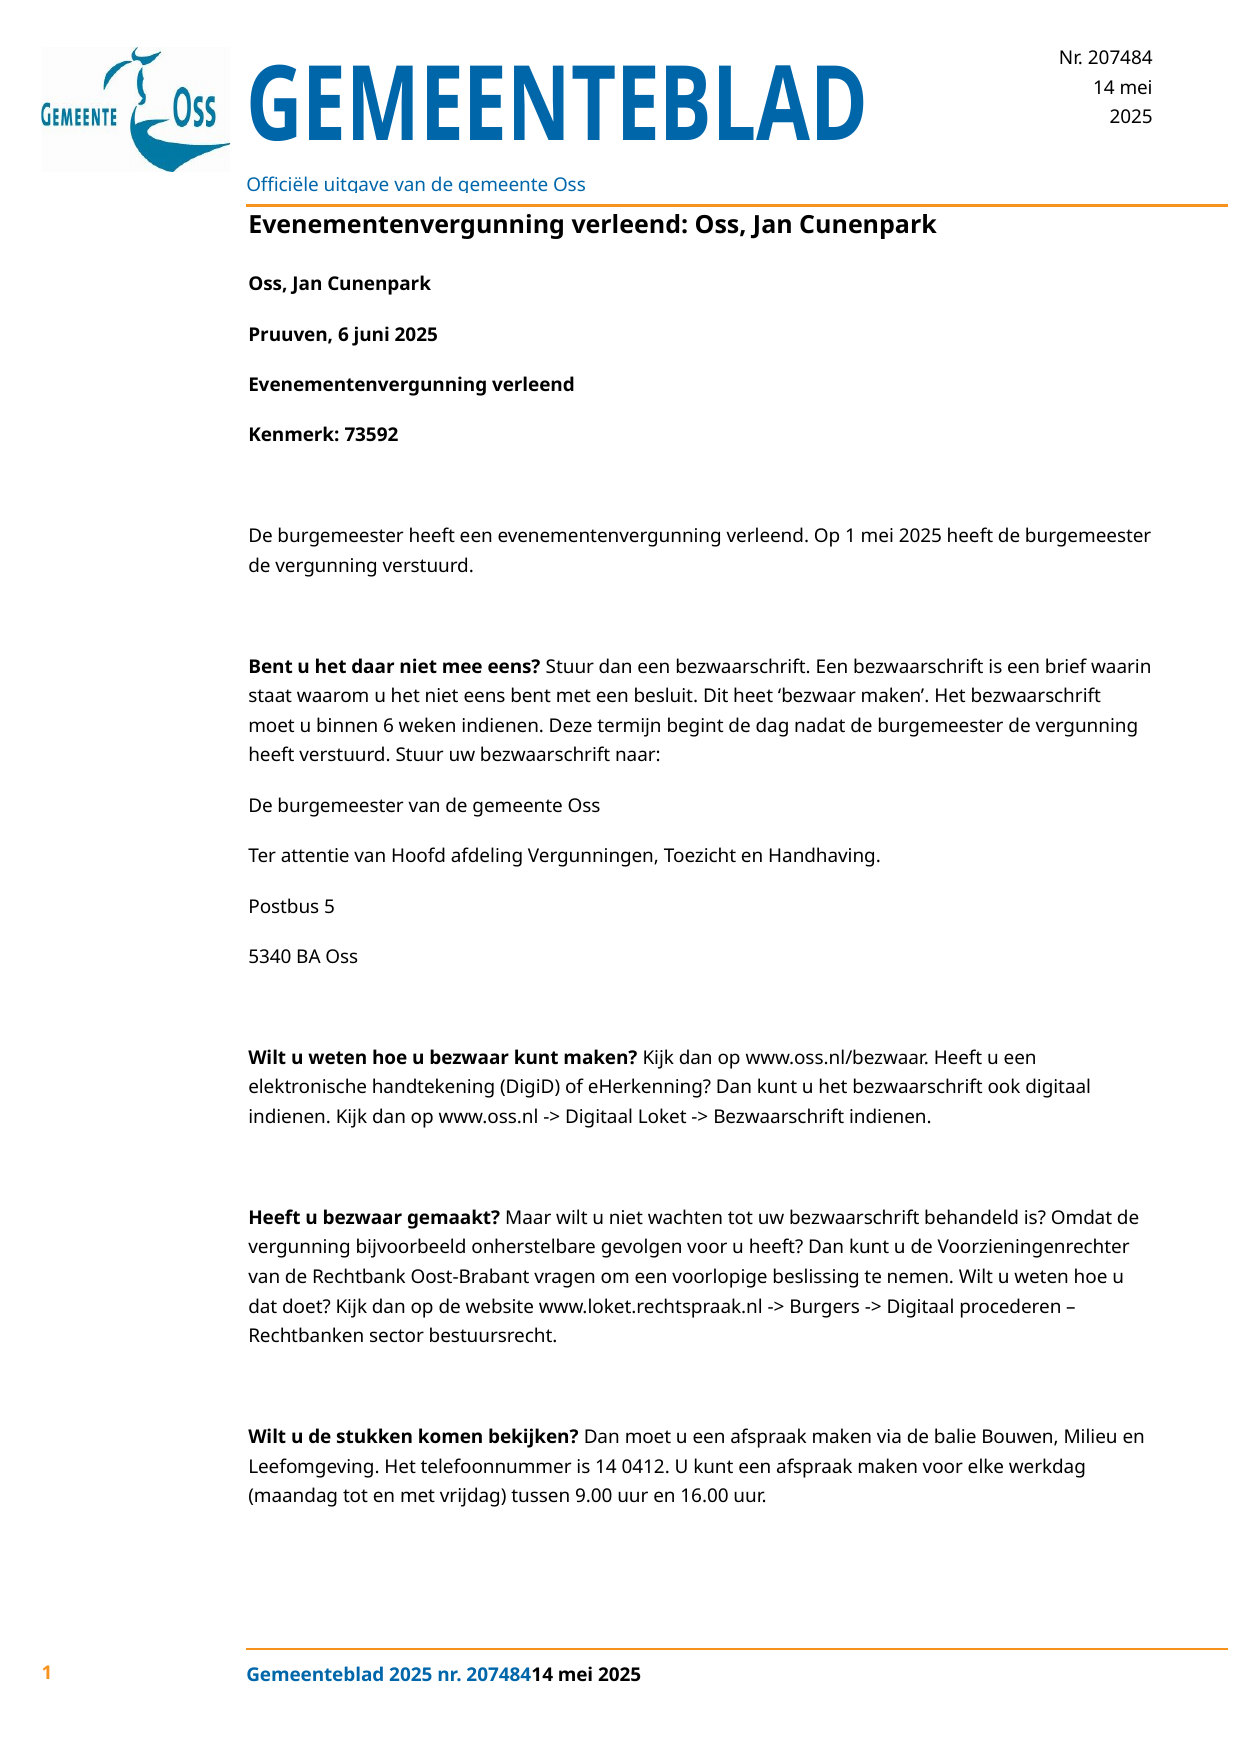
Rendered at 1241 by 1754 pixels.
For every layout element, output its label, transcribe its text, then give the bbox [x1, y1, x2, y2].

text Evenementenvergunning verleend: Oss, Jan Cunenpark [248, 207, 1152, 241]
text Postbus 5 [248, 893, 1152, 918]
text 5340 BA Oss [248, 943, 1152, 969]
text Bent u het daar niet mee eens? Stuur dan een bezwaarschrift. Een bezwaarschrift is een brief waarin staat waarom u het niet eens bent met een besluit. Dit heet ‘bezwaar maken’. Het bezwaarschrift moet u binnen 6 weken indienen. Deze termijn begint de dag nadat de burgemeester de vergunning heeft verstuurd. Stuur uw bezwaarschrift naar: [248, 653, 1152, 767]
text Pruuven, 6 juni 2025 [248, 321, 1152, 346]
text Ter attentie van Hoofd afdeling Vergunningen, Toezicht en Handhaving. [248, 842, 1152, 868]
text Heeft u bezwaar gemaakt? Maar wilt u niet wachten tot uw bezwaarschrift behandeld is? Omdat de vergunning bijvoorbeeld onherstelbare gevolgen voor u heeft? Dan kunt u de Voorzieningenrechter van de Rechtbank Oost-Brabant vragen om een voorlopige beslissing te nemen. Wilt u weten hoe u dat doet? Kijk dan op de website www.loket.rechtspraak.nl -> Burgers -> Digitaal procederen – Rechtbanken sector bestuursrecht. [248, 1204, 1152, 1348]
text Evenementenvergunning verleend [248, 371, 1152, 397]
picture [41, 47, 231, 172]
text Wilt u de stukken komen bekijken? Dan moet u een afspraak maken via de balie Bouwen, Milieu en Leefomgeving. Het telefoonnummer is 14 0412. U kunt een afspraak maken voor elke werkdag (maandag tot en met vrijdag) tussen 9.00 uur en 16.00 uur. [248, 1423, 1152, 1508]
text De burgemeester heeft een evenementenvergunning verleend. Op 1 mei 2025 heeft de burgemeester de vergunning verstuurd. [248, 522, 1152, 578]
text Oss, Jan Cunenpark [248, 270, 1152, 296]
text Kenmerk: 73592 [248, 422, 1152, 447]
text Wilt u weten hoe u bezwaar kunt maken? Kijk dan op www.oss.nl/bezwaar. Heeft u een elektronische handtekening (DigiD) of eHerkenning? Dan kunt u het bezwaarschrift ook digitaal indienen. Kijk dan op www.oss.nl -> Digitaal Loket -> Bezwaarschrift indienen. [248, 1044, 1152, 1129]
text De burgemeester van de gemeente Oss [248, 792, 1152, 818]
